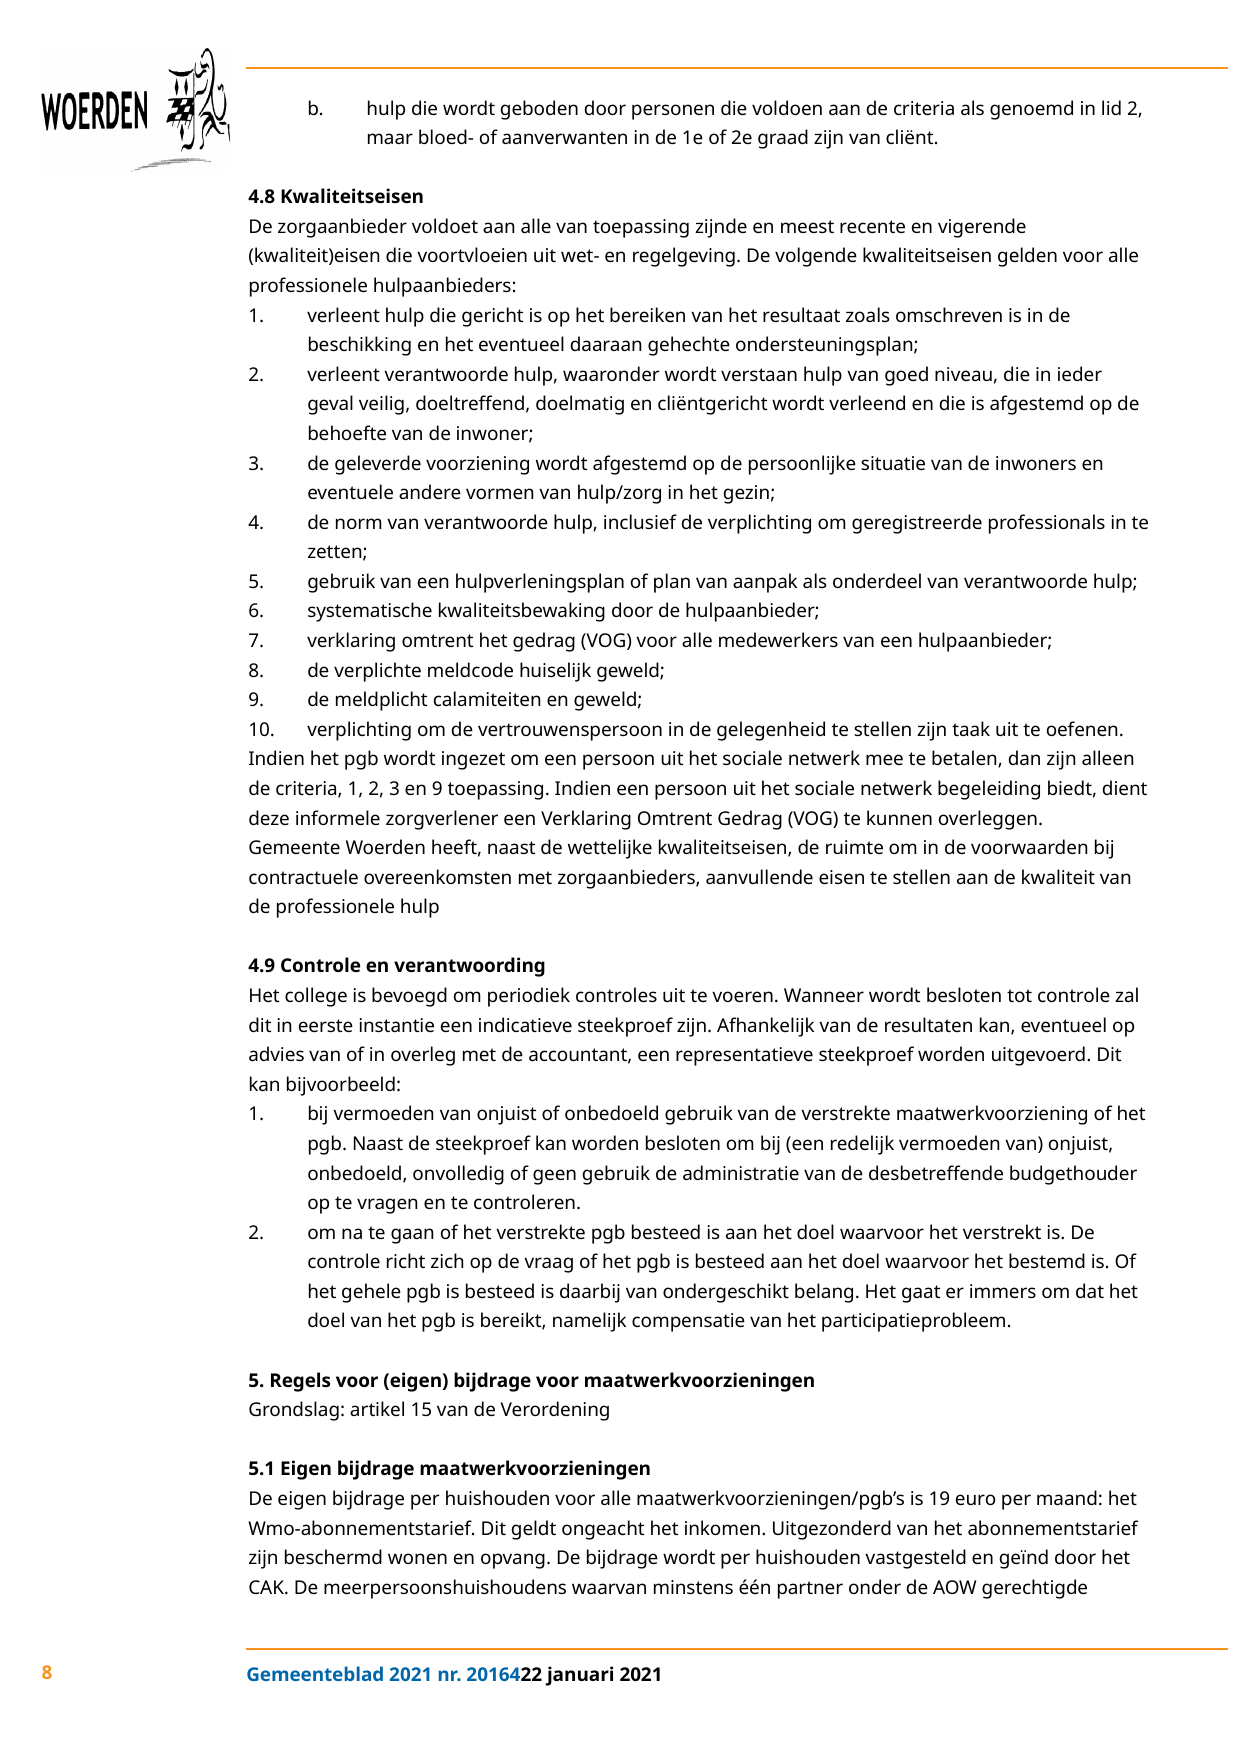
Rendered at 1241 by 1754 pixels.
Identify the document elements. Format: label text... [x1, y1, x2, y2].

text Indien het pgb wordt ingezet om een persoon uit het sociale netwerk mee te betalen, dan zijn alleen de criteria, 1, 2, 3 en 9 toepassing. Indien een persoon uit het sociale netwerk begeleiding biedt, dient deze informele zorgverlener een Verklaring Omtrent Gedrag (VOG) te kunnen overleggen. [248, 746, 1152, 831]
list bij vermoeden van onjuist of onbedoeld gebruik van de verstrekte maatwerkvoorziening of het pgb. Naast de steekproef kan worden besloten om bij (een redelijk vermoeden van) onjuist, onbedoeld, onvolledig of geen gebruik de administratie van de desbetreffende budgethouder op te vragen en te controleren. [248, 1101, 1152, 1215]
list om na te gaan of het verstrekte pgb besteed is aan het doel waarvoor het verstrekt is. De controle richt zich op de vraag of het pgb is besteed aan het doel waarvoor het bestemd is. Of het gehele pgb is besteed is daarbij van ondergeschikt belang. Het gaat er immers om dat het doel van het pgb is bereikt, namelijk compensatie van het participatieprobleem. [248, 1219, 1152, 1333]
text Het college is bevoegd om periodiek controles uit te voeren. Wanneer wordt besloten tot controle zal dit in eerste instantie een indicatieve steekproef zijn. Afhankelijk van de resultaten kan, eventueel op advies van of in overleg met de accountant, een representatieve steekproef worden uitgevoerd. Dit kan bijvoorbeeld: [248, 982, 1152, 1097]
list systematische kwaliteitsbewaking door de hulpaanbieder; [248, 598, 1152, 623]
text Gemeente Woerden heeft, naast de wettelijke kwaliteitseisen, de ruimte om in de voorwaarden bij contractuele overeenkomsten met zorgaanbieders, aanvullende eisen te stellen aan de kwaliteit van de professionele hulp [248, 834, 1152, 919]
text Grondslag: artikel 15 van de Verordening [248, 1396, 1152, 1422]
list de geleverde voorziening wordt afgestemd op de persoonlijke situatie van de inwoners en eventuele andere vormen van hulp/zorg in het gezin; [248, 450, 1152, 505]
text De zorgaanbieder voldoet aan alle van toepassing zijnde en meest recente en vigerende (kwaliteit)eisen die voortvloeien uit wet- en regelgeving. De volgende kwaliteitseisen gelden voor alle professionele hulpaanbieders: [248, 213, 1152, 298]
text 4.9 Controle en verantwoording [248, 953, 1152, 978]
list de meldplicht calamiteiten en geweld; [248, 686, 1152, 712]
text 4.8 Kwaliteitseisen [248, 183, 1152, 209]
list de norm van verantwoorde hulp, inclusief de verplichting om geregistreerde professionals in te zetten; [248, 509, 1152, 564]
list verplichting om de vertrouwenspersoon in de gelegenheid te stellen zijn taak uit te oefenen. [248, 716, 1152, 742]
list verleent hulp die gericht is op het bereiken van het resultaat zoals omschreven is in de beschikking en het eventueel daaraan gehechte ondersteuningsplan; [248, 302, 1152, 357]
list hulp die wordt geboden door personen die voldoen aan de criteria als genoemd in lid 2, maar bloed- of aanverwanten in de 1e of 2e graad zijn van cliënt. [307, 95, 1152, 150]
list de verplichte meldcode huiselijk geweld; [248, 657, 1152, 683]
list verklaring omtrent het gedrag (VOG) voor alle medewerkers van een hulpaanbieder; [248, 627, 1152, 653]
picture [41, 47, 231, 172]
list gebruik van een hulpverleningsplan of plan van aanpak als onderdeel van verantwoorde hulp; [248, 568, 1152, 594]
text 5.1 Eigen bijdrage maatwerkvoorzieningen [248, 1456, 1152, 1481]
list verleent verantwoorde hulp, waaronder wordt verstaan hulp van goed niveau, die in ieder geval veilig, doeltreffend, doelmatig en cliëntgericht wordt verleend en die is afgestemd op de behoefte van de inwoner; [248, 361, 1152, 446]
text De eigen bijdrage per huishouden voor alle maatwerkvoorzieningen/pgb’s is 19 euro per maand: het Wmo-abonnementstarief. Dit geldt ongeacht het inkomen. Uitgezonderd van het abonnementstarief zijn beschermd wonen en opvang. De bijdrage wordt per huishouden vastgesteld en geïnd door het CAK. De meerpersoonshuishoudens waarvan minstens één partner onder de AOW gerechtigde [248, 1485, 1152, 1600]
text 5. Regels voor (eigen) bijdrage voor maatwerkvoorzieningen [248, 1367, 1152, 1393]
